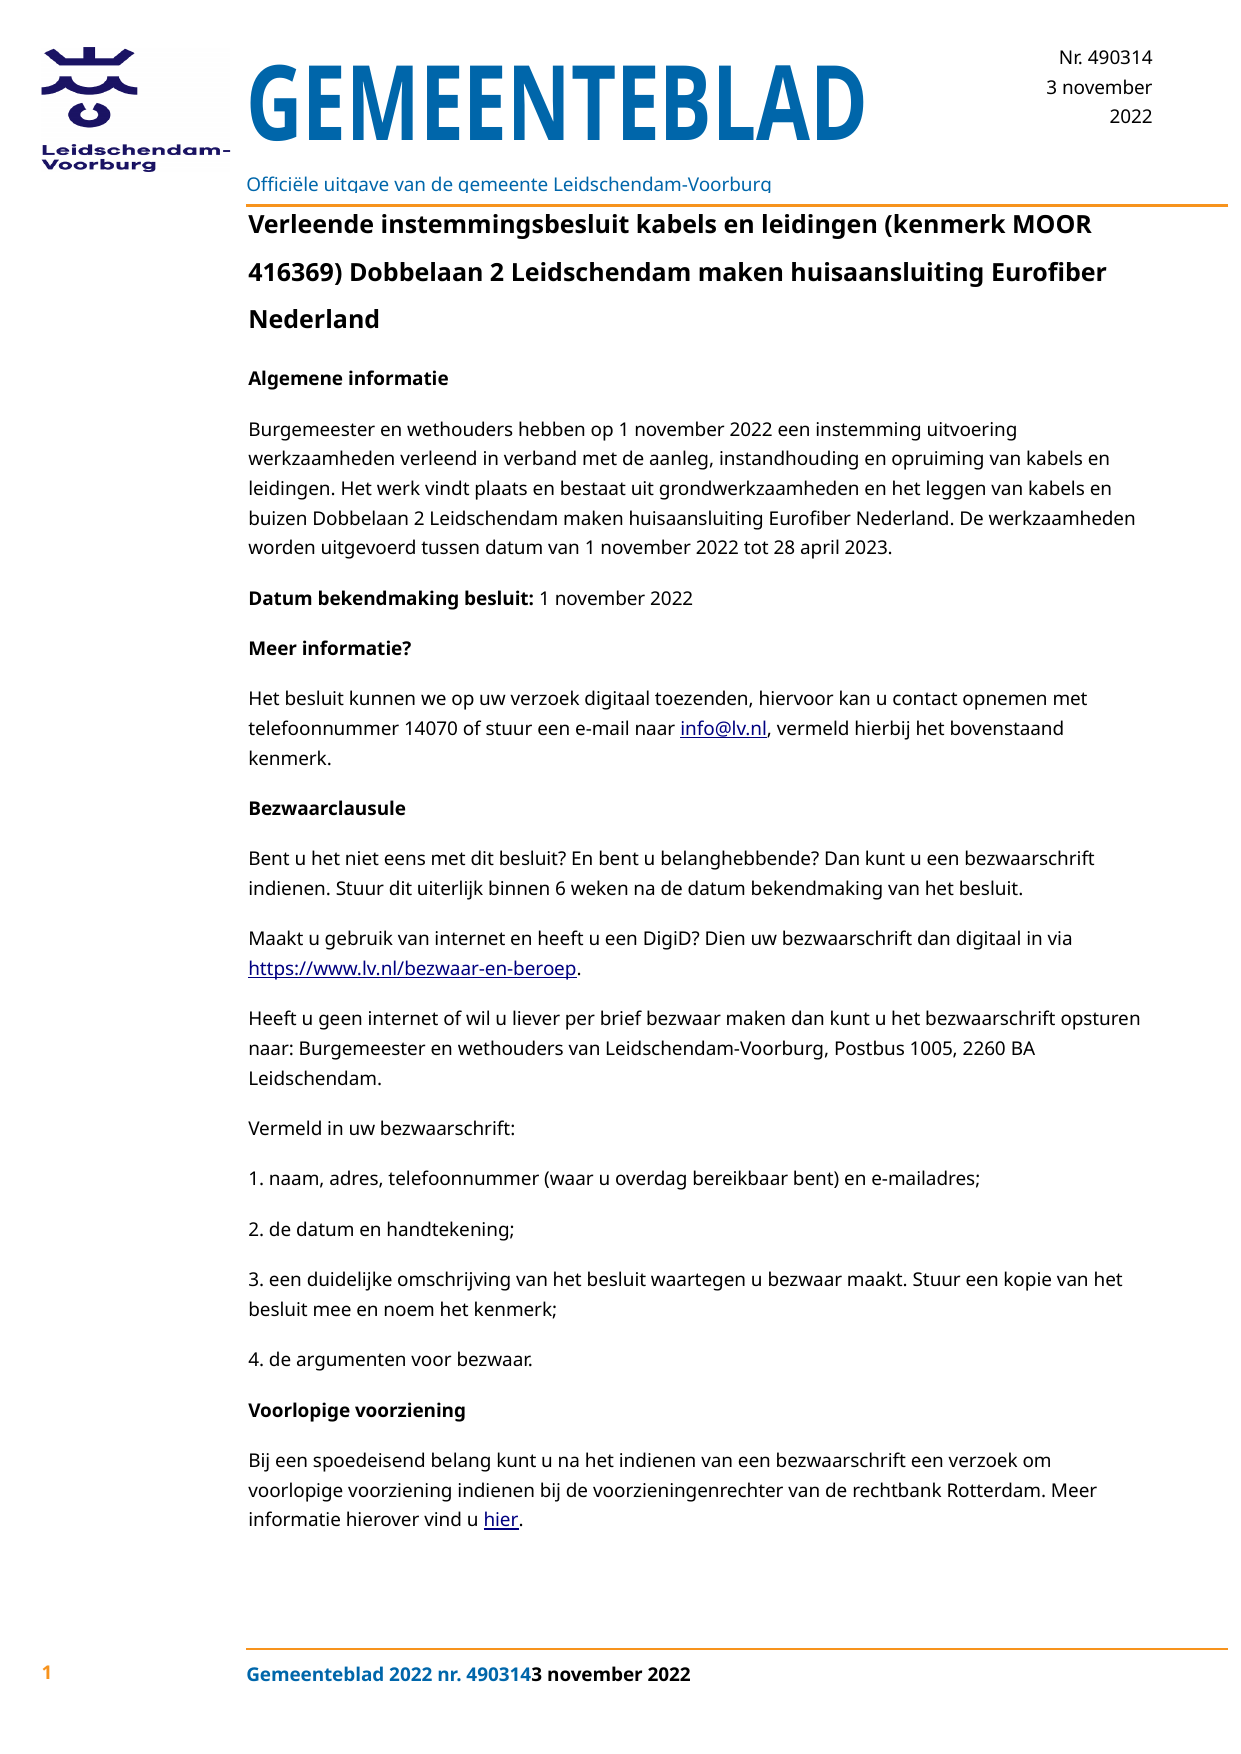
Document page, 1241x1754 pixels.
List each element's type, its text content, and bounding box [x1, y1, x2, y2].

text 2. de datum en handtekening; [248, 1216, 1152, 1242]
text Maakt u gebruik van internet en heeft u een DigiD? Dien uw bezwaarschrift dan digitaal in via https://www.lv.nl/bezwaar-en-beroep. [248, 926, 1152, 981]
text Bezwaarclausule [248, 795, 1152, 821]
text Bent u het niet eens met dit besluit? En bent u belanghebbende? Dan kunt u een bezwaarschrift indienen. Stuur dit uiterlijk binnen 6 weken na de datum bekendmaking van het besluit. [248, 846, 1152, 901]
picture [41, 47, 231, 172]
text Algemene informatie [248, 366, 1152, 391]
text Verleende instemmingsbesluit kabels en leidingen (kenmerk MOOR 416369) Dobbelaan 2 Leidschendam maken huisaansluiting Eurofiber Nederland [248, 207, 1152, 336]
text Heeft u geen internet of wil u liever per brief bezwaar maken dan kunt u het bezwaarschrift opsturen naar: Burgemeester en wethouders van Leidschendam-Voorburg, Postbus 1005, 2260 BA Leidschendam. [248, 1006, 1152, 1090]
text Bij een spoedeisend belang kunt u na het indienen van een bezwaarschrift een verzoek om voorlopige voorziening indienen bij de voorzieningenrechter van de rechtbank Rotterdam. Meer informatie hierover vind u hier. [248, 1447, 1152, 1532]
text 4. de argumenten voor bezwaar. [248, 1346, 1152, 1372]
text Burgemeester en wethouders hebben op 1 november 2022 een instemming uitvoering werkzaamheden verleend in verband met de aanleg, instandhouding en opruiming van kabels en leidingen. Het werk vindt plaats en bestaat uit grondwerkzaamheden en het leggen van kabels en buizen Dobbelaan 2 Leidschendam maken huisaansluiting Eurofiber Nederland. De werkzaamheden worden uitgevoerd tussen datum van 1 november 2022 tot 28 april 2023. [248, 416, 1152, 560]
text Datum bekendmaking besluit: 1 november 2022 [248, 585, 1152, 610]
text 1. naam, adres, telefoonnummer (waar u overdag bereikbaar bent) en e-mailadres; [248, 1166, 1152, 1191]
text Voorlopige voorziening [248, 1397, 1152, 1422]
text Het besluit kunnen we op uw verzoek digitaal toezenden, hiervoor kan u contact opnemen met telefoonnummer 14070 of stuur een e-mail naar info@lv.nl, vermeld hierbij het bovenstaand kenmerk. [248, 686, 1152, 770]
text Meer informatie? [248, 635, 1152, 661]
text Vermeld in uw bezwaarschrift: [248, 1115, 1152, 1141]
text 3. een duidelijke omschrijving van het besluit waartegen u bezwaar maakt. Stuur een kopie van het besluit mee en noem het kenmerk; [248, 1266, 1152, 1322]
